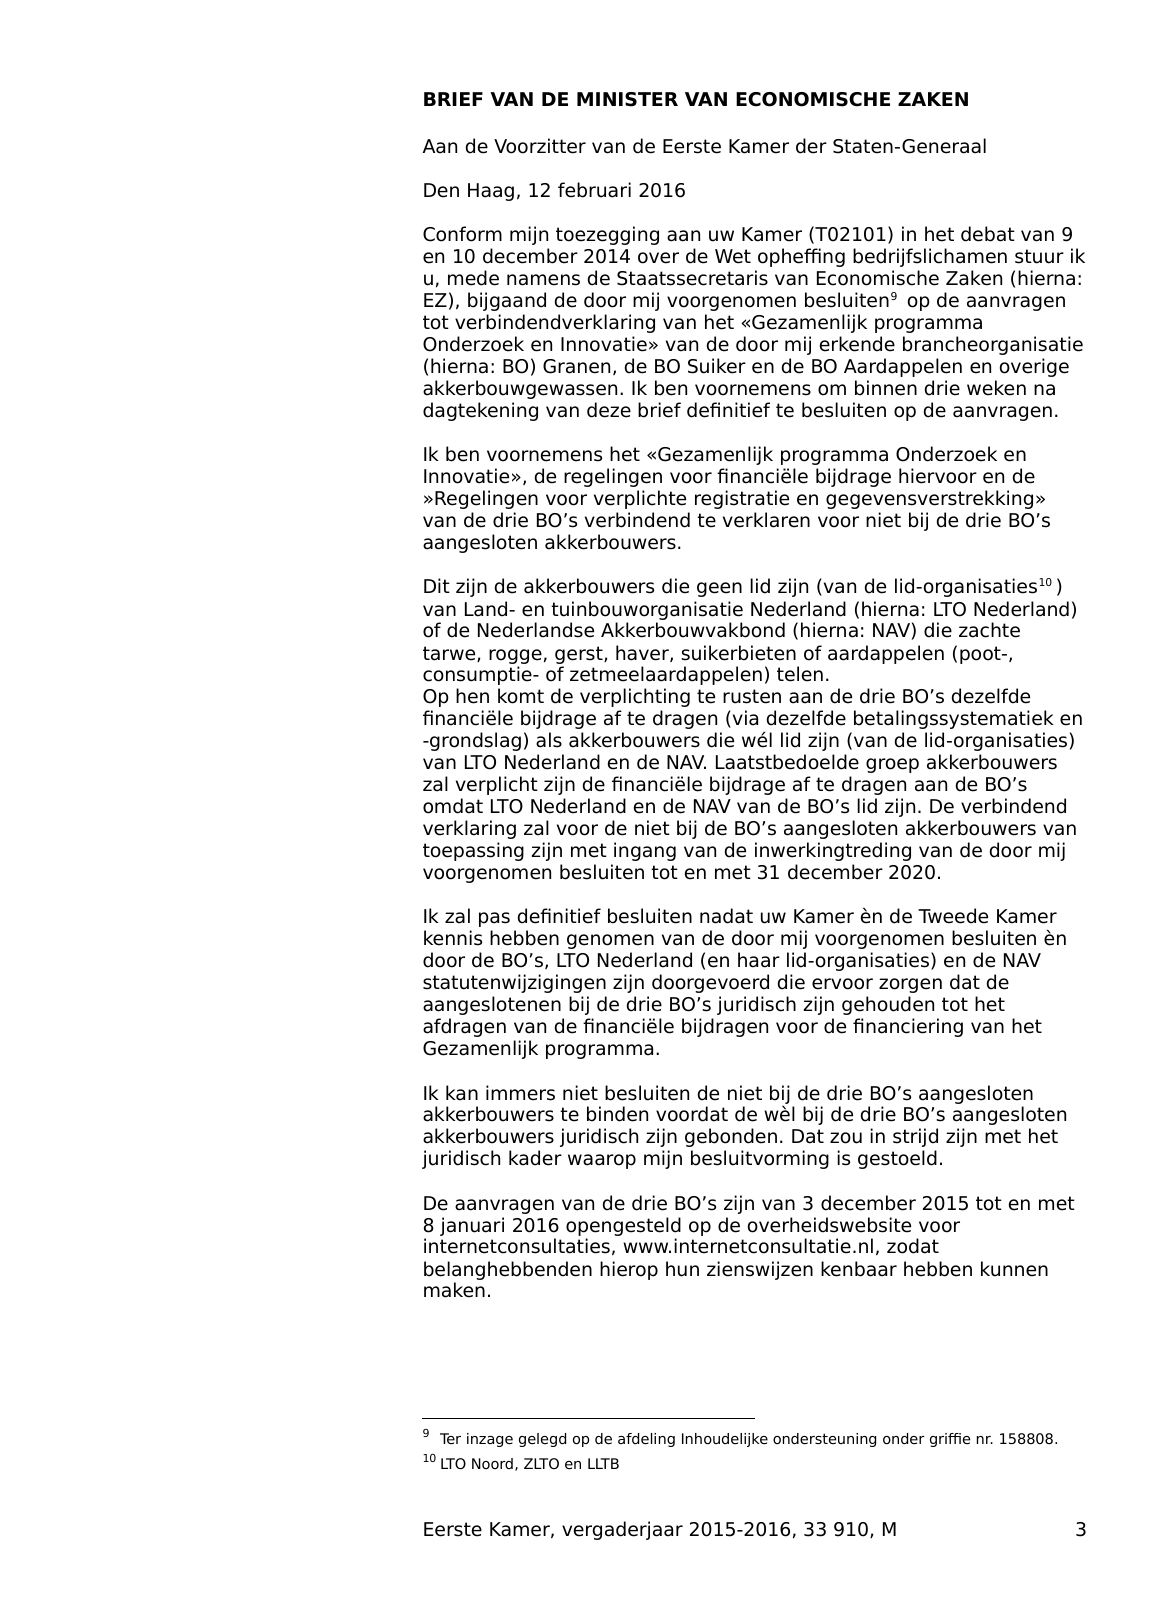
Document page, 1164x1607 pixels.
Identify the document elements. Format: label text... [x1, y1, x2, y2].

text Ik ben voornemens het «Gezamenlijk programma Onderzoek en Innovatie», de regelingen voor financiële bijdrage hiervoor en de »Regelingen voor verplichte registratie en gegevensverstrekking» van de drie BO’s verbindend te verklaren voor niet bij de drie BO’s aangesloten akkerbouwers. [422, 444, 1087, 554]
text Ik zal pas definitief besluiten nadat uw Kamer èn de Tweede Kamer kennis hebben genomen van de door mij voorgenomen besluiten èn door de BO’s, LTO Nederland (en haar lid-organisaties) en de NAV statutenwijzigingen zijn doorgevoerd die ervoor zorgen dat de aangeslotenen bij de drie BO’s juridisch zijn gehouden tot het afdragen van de financiële bijdragen voor de financiering van het Gezamenlijk programma. [422, 906, 1087, 1060]
text Ik kan immers niet besluiten de niet bij de drie BO’s aangesloten akkerbouwers te binden voordat de wèl bij de drie BO’s aangesloten akkerbouwers juridisch zijn gebonden. Dat zou in strijd zijn met het juridisch kader waarop mijn besluitvorming is gestoeld. [422, 1082, 1087, 1170]
text Den Haag, 12 februari 2016 [422, 180, 1087, 202]
text Aan de Voorzitter van de Eerste Kamer der Staten-Generaal [422, 136, 1087, 158]
text Dit zijn de akkerbouwers die geen lid zijn (van de lid-organisaties) van Land- en tuinbouworganisatie Nederland (hierna: LTO Nederland) of de Nederlandse Akkerbouwvakbond (hierna: NAV) die zachte tarwe, rogge, gerst, haver, suikerbieten of aardappelen (poot-, consumptie- of zetmeelaardappelen) telen. [422, 576, 1087, 686]
text De aanvragen van de drie BO’s zijn van 3 december 2015 tot en met 8 januari 2016 opengesteld op de overheidswebsite voor internetconsultaties, www.internetconsultatie.nl, zodat belanghebbenden hierop hun zienswijzen kenbaar hebben kunnen maken. [422, 1192, 1087, 1302]
text Conform mijn toezegging aan uw Kamer (T02101) in het debat van 9 en 10 december 2014 over de Wet opheffing bedrijfslichamen stuur ik u, mede namens de Staatssecretaris van Economische Zaken (hierna: EZ), bijgaand de door mij voorgenomen besluiten op de aanvragen tot verbindendverklaring van het «Gezamenlijk programma Onderzoek en Innovatie» van de door mij erkende brancheorganisatie (hierna: BO) Granen, de BO Suiker en de BO Aardappelen en overige akkerbouwgewassen. Ik ben voornemens om binnen drie weken na dagtekening van deze brief definitief te besluiten op de aanvragen. [422, 224, 1087, 422]
subtitle BRIEF VAN DE MINISTER VAN ECONOMISCHE ZAKEN [422, 89, 1087, 111]
text Ter inzage gelegd op de afdeling Inhoudelijke ondersteuning onder griffie nr. 158808. [422, 1427, 1087, 1449]
text LTO Noord, ZLTO en LLTB [422, 1452, 1087, 1474]
text Op hen komt de verplichting te rusten aan de drie BO’s dezelfde financiële bijdrage af te dragen (via dezelfde betalingssystematiek en -grondslag) als akkerbouwers die wél lid zijn (van de lid-organisaties) van LTO Nederland en de NAV. Laatstbedoelde groep akkerbouwers zal verplicht zijn de financiële bijdrage af te dragen aan de BO’s omdat LTO Nederland en de NAV van de BO’s lid zijn. De verbindend verklaring zal voor de niet bij de BO’s aangesloten akkerbouwers van toepassing zijn met ingang van de inwerkingtreding van de door mij voorgenomen besluiten tot en met 31 december 2020. [422, 686, 1087, 884]
